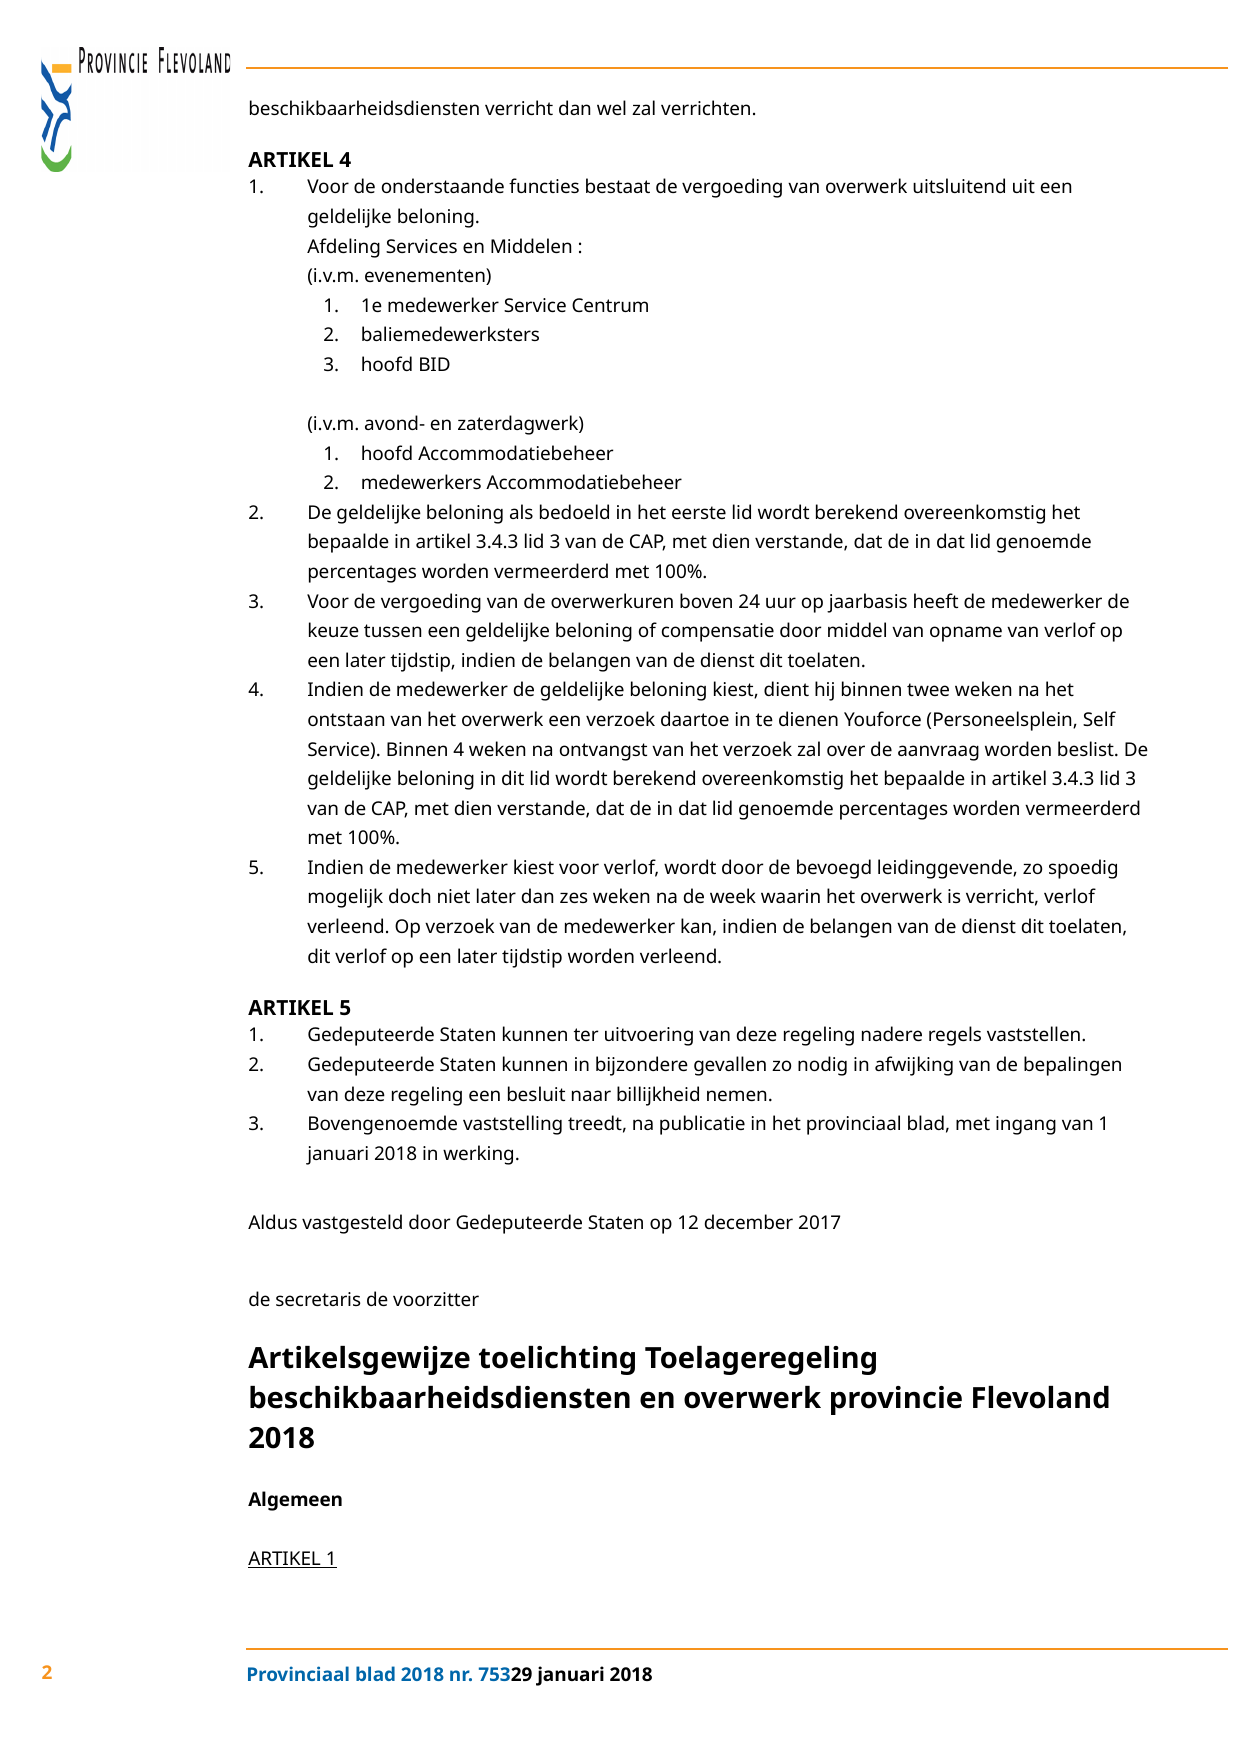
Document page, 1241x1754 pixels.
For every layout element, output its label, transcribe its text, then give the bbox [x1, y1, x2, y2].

text Algemeen [248, 1486, 1152, 1511]
text de secretaris de voorzitter [248, 1286, 1152, 1312]
list (i.v.m. avond- en zaterdagwerk) [248, 410, 1152, 436]
text ARTIKEL 1 [248, 1545, 1152, 1571]
list Bovengenoemde vaststelling treedt, na publicatie in het provinciaal blad, met ingang van 1 januari 2018 in werking. [248, 1110, 1152, 1166]
list De geldelijke beloning als bedoeld in het eerste lid wordt berekend overeenkomstig het bepaalde in artikel 3.4.3 lid 3 van de CAP, met dien verstande, dat de in dat lid genoemde percentages worden vermeerderd met 100%. [248, 499, 1152, 584]
text beschikbaarheidsdiensten verricht dan wel zal verrichten. [248, 95, 1152, 121]
list Gedeputeerde Staten kunnen in bijzondere gevallen zo nodig in afwijking van de bepalingen van deze regeling een besluit naar billijkheid nemen. [248, 1051, 1152, 1107]
picture [41, 47, 231, 172]
list hoofd BID [323, 351, 1152, 377]
list 1e medewerker Service Centrum [323, 292, 1152, 318]
list (i.v.m. evenementen) [248, 262, 1152, 288]
list Voor de vergoeding van de overwerkuren boven 24 uur op jaarbasis heeft de medewerker de keuze tussen een geldelijke beloning of compensatie door middel van opname van verlof op een later tijdstip, indien de belangen van de dienst dit toelaten. [248, 588, 1152, 673]
text ARTIKEL 5 [248, 993, 1152, 1022]
text ARTIKEL 4 [248, 145, 1152, 174]
list hoofd Accommodatiebeheer [323, 440, 1152, 466]
list Indien de medewerker de geldelijke beloning kiest, dient hij binnen twee weken na het ontstaan van het overwerk een verzoek daartoe in te dienen Youforce (Personeelsplein, Self Service). Binnen 4 weken na ontvangst van het verzoek zal over de aanvraag worden beslist. De geldelijke beloning in dit lid wordt berekend overeenkomstig het bepaalde in artikel 3.4.3 lid 3 van de CAP, met dien verstande, dat de in dat lid genoemde percentages worden vermeerderd met 100%. [248, 677, 1152, 850]
text Artikelsgewijze toelichting Toelageregeling beschikbaarheidsdiensten en overwerk provincie Flevoland 2018 [248, 1337, 1152, 1457]
list Gedeputeerde Staten kunnen ter uitvoering van deze regeling nadere regels vaststellen. [248, 1022, 1152, 1047]
text Aldus vastgesteld door Gedeputeerde Staten op 12 december 2017 [248, 1209, 1152, 1234]
list Indien de medewerker kiest voor verlof, wordt door de bevoegd leidinggevende, zo spoedig mogelijk doch niet later dan zes weken na de week waarin het overwerk is verricht, verlof verleend. Op verzoek van de medewerker kan, indien de belangen van de dienst dit toelaten, dit verlof op een later tijdstip worden verleend. [248, 854, 1152, 968]
list Voor de onderstaande functies bestaat de vergoeding van overwerk uitsluitend uit een geldelijke beloning. [248, 174, 1152, 229]
list medewerkers Accommodatiebeheer [323, 469, 1152, 495]
list baliemedewerksters [323, 322, 1152, 347]
list Afdeling Services en Middelen : [248, 233, 1152, 258]
